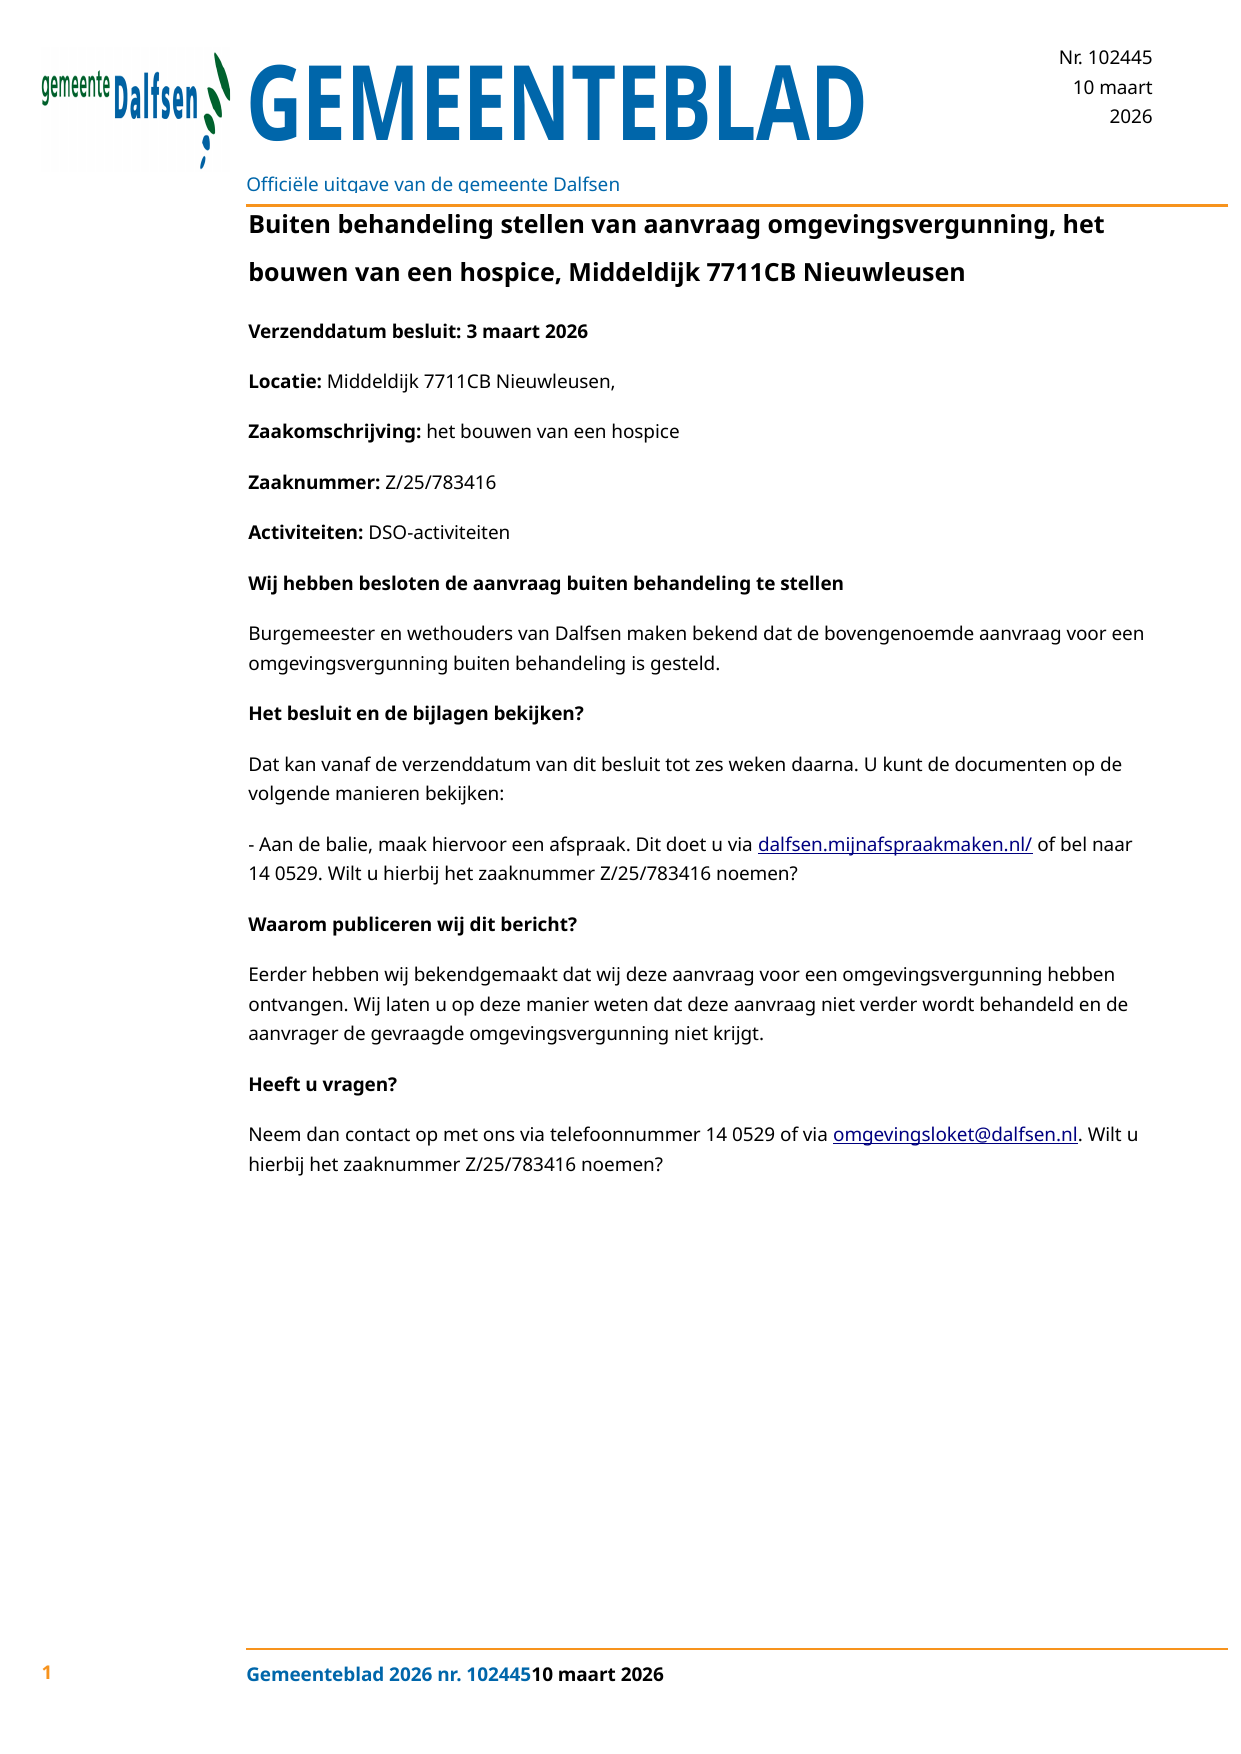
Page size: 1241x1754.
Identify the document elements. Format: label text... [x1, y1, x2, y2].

text Activiteiten: DSO-activiteiten [248, 519, 1152, 545]
text Locatie: Middeldijk 7711CB Nieuwleusen, [248, 368, 1152, 394]
text Het besluit en de bijlagen bekijken? [248, 700, 1152, 726]
text Eerder hebben wij bekendgemaakt dat wij deze aanvraag voor een omgevingsvergunning hebben ontvangen. Wij laten u op deze manier weten dat deze aanvraag niet verder wordt behandeld en de aanvrager de gevraagde omgevingsvergunning niet krijgt. [248, 961, 1152, 1046]
picture [41, 47, 231, 172]
text Verzenddatum besluit: 3 maart 2026 [248, 318, 1152, 344]
text Burgemeester en wethouders van Dalfsen maken bekend dat de bovengenoemde aanvraag voor een omgevingsvergunning buiten behandeling is gesteld. [248, 620, 1152, 676]
text Neem dan contact op met ons via telefoonnummer 14 0529 of via omgevingsloket@dalfsen.nl. Wilt u hierbij het zaaknummer Z/25/783416 noemen? [248, 1121, 1152, 1177]
text Heeft u vragen? [248, 1071, 1152, 1097]
text Zaaknummer: Z/25/783416 [248, 469, 1152, 495]
text Dat kan vanaf de verzenddatum van dit besluit tot zes weken daarna. U kunt de documenten op de volgende manieren bekijken: [248, 751, 1152, 806]
text Zaakomschrijving: het bouwen van een hospice [248, 419, 1152, 444]
text Waarom publiceren wij dit bericht? [248, 911, 1152, 937]
text Buiten behandeling stellen van aanvraag omgevingsvergunning, het bouwen van een hospice, Middeldijk 7711CB Nieuwleusen [248, 207, 1152, 288]
text Wij hebben besloten de aanvraag buiten behandeling te stellen [248, 570, 1152, 596]
text - Aan de balie, maak hiervoor een afspraak. Dit doet u via dalfsen.mijnafspraakmaken.nl/ of bel naar 14 0529. Wilt u hierbij het zaaknummer Z/25/783416 noemen? [248, 831, 1152, 886]
